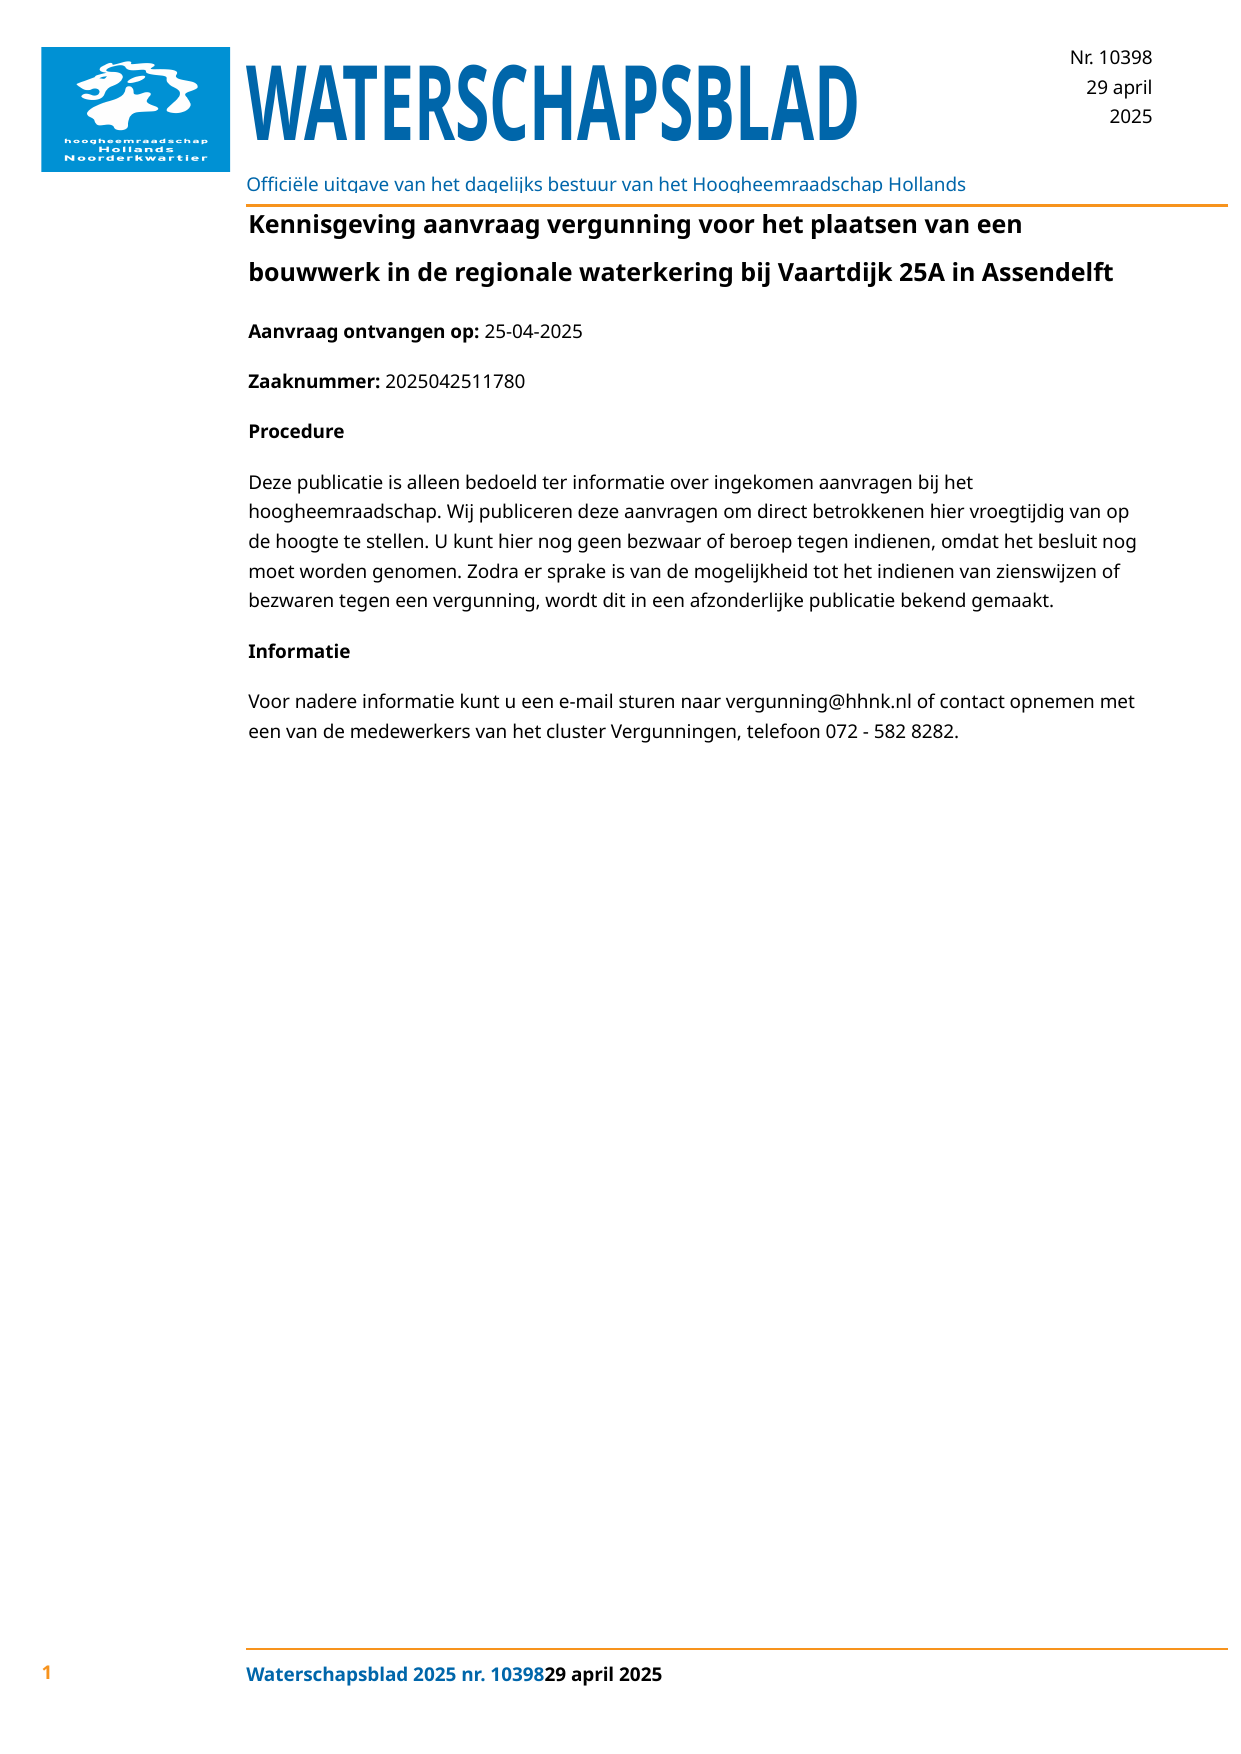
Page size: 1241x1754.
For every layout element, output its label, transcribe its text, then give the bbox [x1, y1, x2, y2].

picture [129, 76, 144, 82]
picture [88, 87, 157, 130]
text Deze publicatie is alleen bedoeld ter informatie over ingekomen aanvragen bij het hoogheemraadschap. Wij publiceren deze aanvragen om direct betrokkenen hier vroegtijdig van op de hoogte te stellen. U kunt hier nog geen bezwaar of beroep tegen indienen, omdat het besluit nog moet worden genomen. Zodra er sprake is van de mogelijkheid tot het indienen van zienswijzen of bezwaren tegen een vergunning, wordt dit in een afzonderlijke publicatie bekend gemaakt. [248, 469, 1152, 613]
picture [78, 64, 122, 99]
text Aanvraag ontvangen op: 25-04-2025 [248, 318, 1152, 344]
picture [118, 62, 197, 112]
text Voor nadere informatie kunt u een e-mail sturen naar vergunning@hhnk.nl of contact opnemen met een van de medewerkers van het cluster Vergunningen, telefoon 072 - 582 8282. [248, 688, 1152, 744]
text Procedure [248, 419, 1152, 444]
text Informatie [248, 638, 1152, 664]
text Zaaknummer: 2025042511780 [248, 368, 1152, 394]
text Kennisgeving aanvraag vergunning voor het plaatsen van een bouwwerk in de regionale waterkering bij Vaartdijk 25A in Assendelft [248, 207, 1152, 288]
